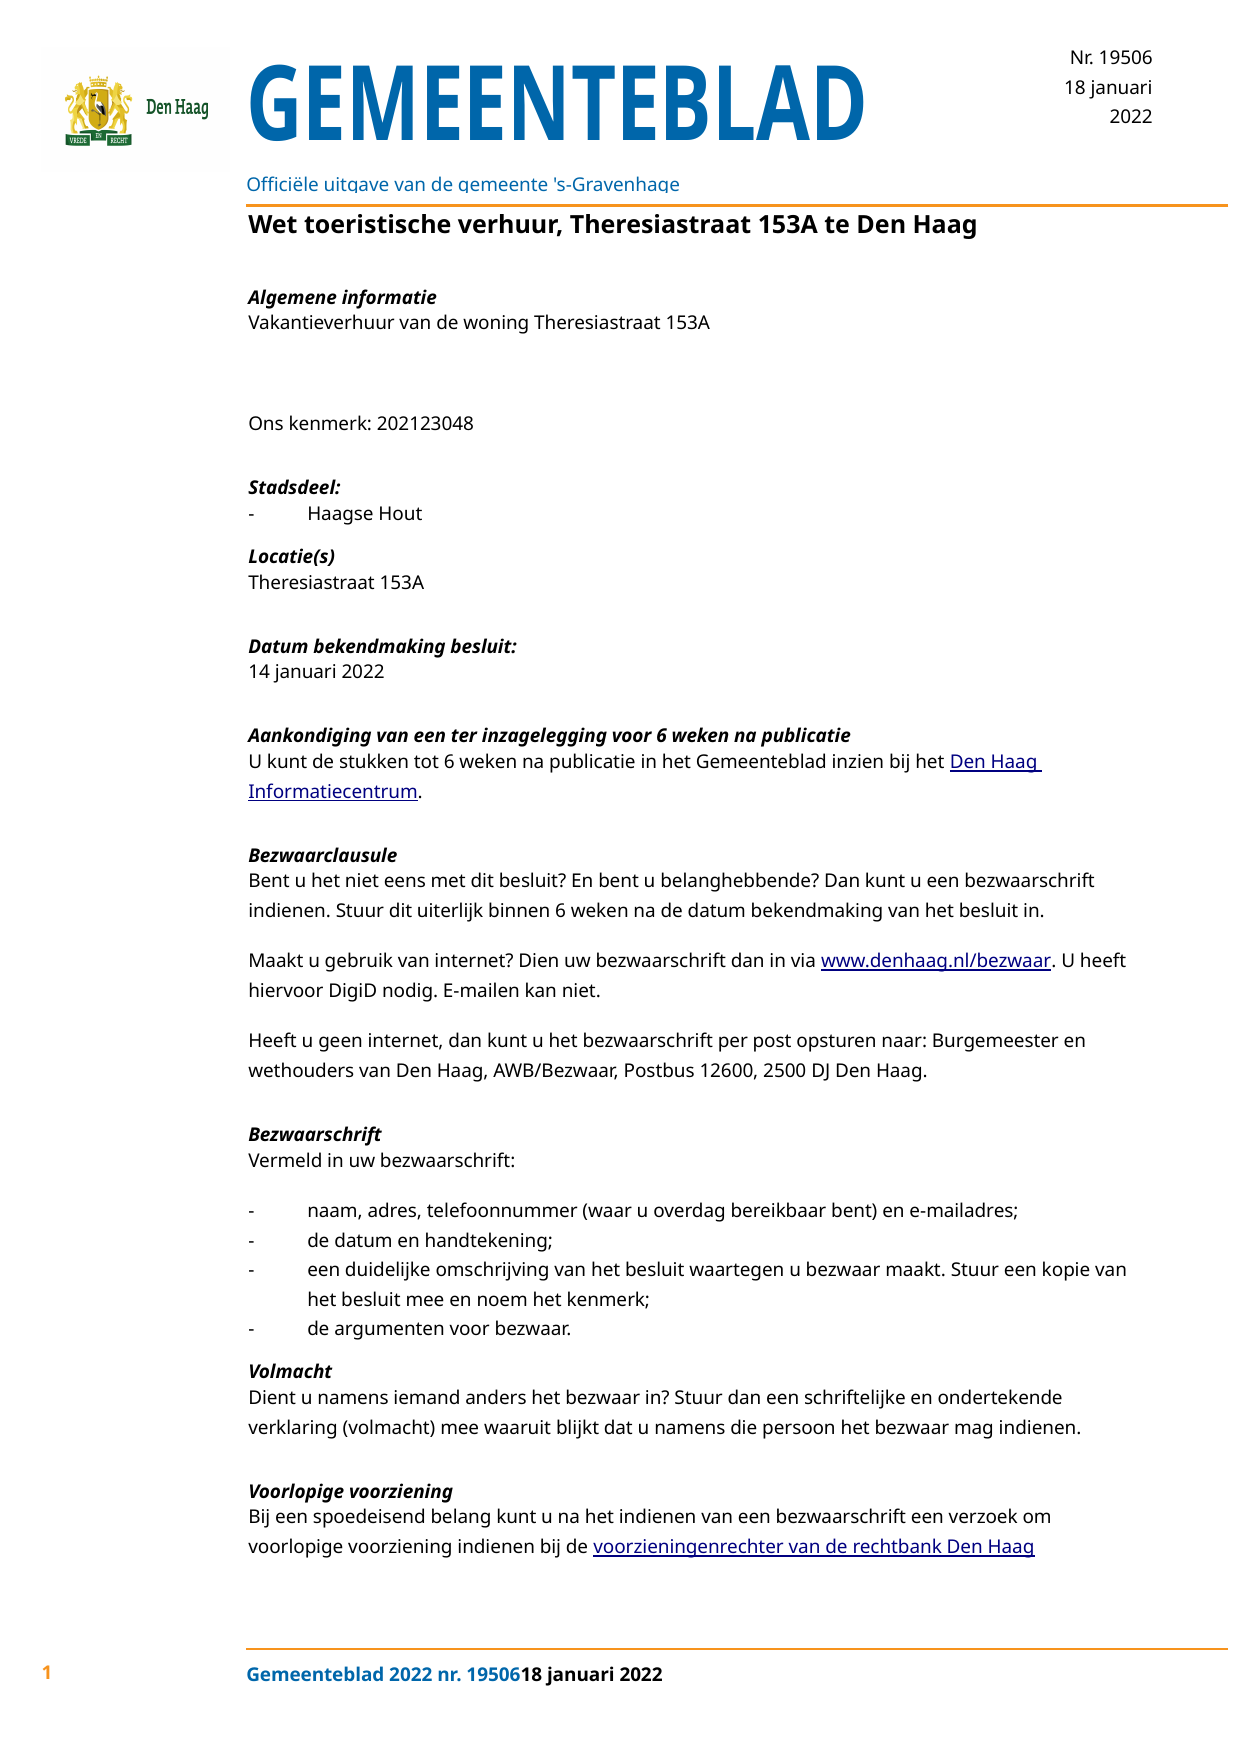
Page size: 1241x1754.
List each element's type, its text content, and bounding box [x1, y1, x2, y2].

text U kunt de stukken tot 6 weken na publicatie in het Gemeenteblad inzien bij het Den Haag Informatiecentrum. [248, 748, 1152, 804]
list Haagse Hout [248, 500, 1152, 526]
text Bezwaarclausule [248, 842, 1152, 868]
text Algemene informatie [248, 284, 1152, 309]
text Theresiastraat 153A [248, 569, 1152, 595]
list de datum en handtekening; [248, 1227, 1152, 1253]
text Datum bekendmaking besluit: [248, 633, 1152, 659]
text Vakantieverhuur van de woning Theresiastraat 153A [248, 309, 1152, 335]
text Bezwaarschrift [248, 1121, 1152, 1147]
list naam, adres, telefoonnummer (waar u overdag bereikbaar bent) en e-mailadres; [248, 1197, 1152, 1223]
text Heeft u geen internet, dan kunt u het bezwaarschrift per post opsturen naar: Burgemeester en wethouders van Den Haag, AWB/Bezwaar, Postbus 12600, 2500 DJ Den Haag. [248, 1028, 1152, 1083]
text Wet toeristische verhuur, Theresiastraat 153A te Den Haag [248, 207, 1152, 241]
text Vermeld in uw bezwaarschrift: [248, 1147, 1152, 1173]
text Dient u namens iemand anders het bezwaar in? Stuur dan een schriftelijke en ondertekende verklaring (volmacht) mee waaruit blijkt dat u namens die persoon het bezwaar mag indienen. [248, 1384, 1152, 1440]
text Maakt u gebruik van internet? Dien uw bezwaarschrift dan in via www.denhaag.nl/bezwaar. U heeft hiervoor DigiD nodig. E-mailen kan niet. [248, 948, 1152, 1003]
text Ons kenmerk: 202123048 [248, 410, 1152, 436]
list de argumenten voor bezwaar. [248, 1316, 1152, 1341]
text Bent u het niet eens met dit besluit? En bent u belanghebbende? Dan kunt u een bezwaarschrift indienen. Stuur dit uiterlijk binnen 6 weken na de datum bekendmaking van het besluit in. [248, 868, 1152, 923]
text Locatie(s) [248, 543, 1152, 569]
text 14 januari 2022 [248, 659, 1152, 684]
list een duidelijke omschrijving van het besluit waartegen u bezwaar maakt. Stuur een kopie van het besluit mee en noem het kenmerk; [248, 1256, 1152, 1312]
text Aankondiging van een ter inzagelegging voor 6 weken na publicatie [248, 723, 1152, 748]
text Voorlopige voorziening [248, 1478, 1152, 1504]
text Volmacht [248, 1359, 1152, 1384]
text Bij een spoedeisend belang kunt u na het indienen van een bezwaarschrift een verzoek om voorlopige voorziening indienen bij de voorzieningenrechter van de rechtbank Den Haag [248, 1504, 1152, 1559]
picture [41, 47, 231, 172]
text Stadsdeel: [248, 474, 1152, 500]
